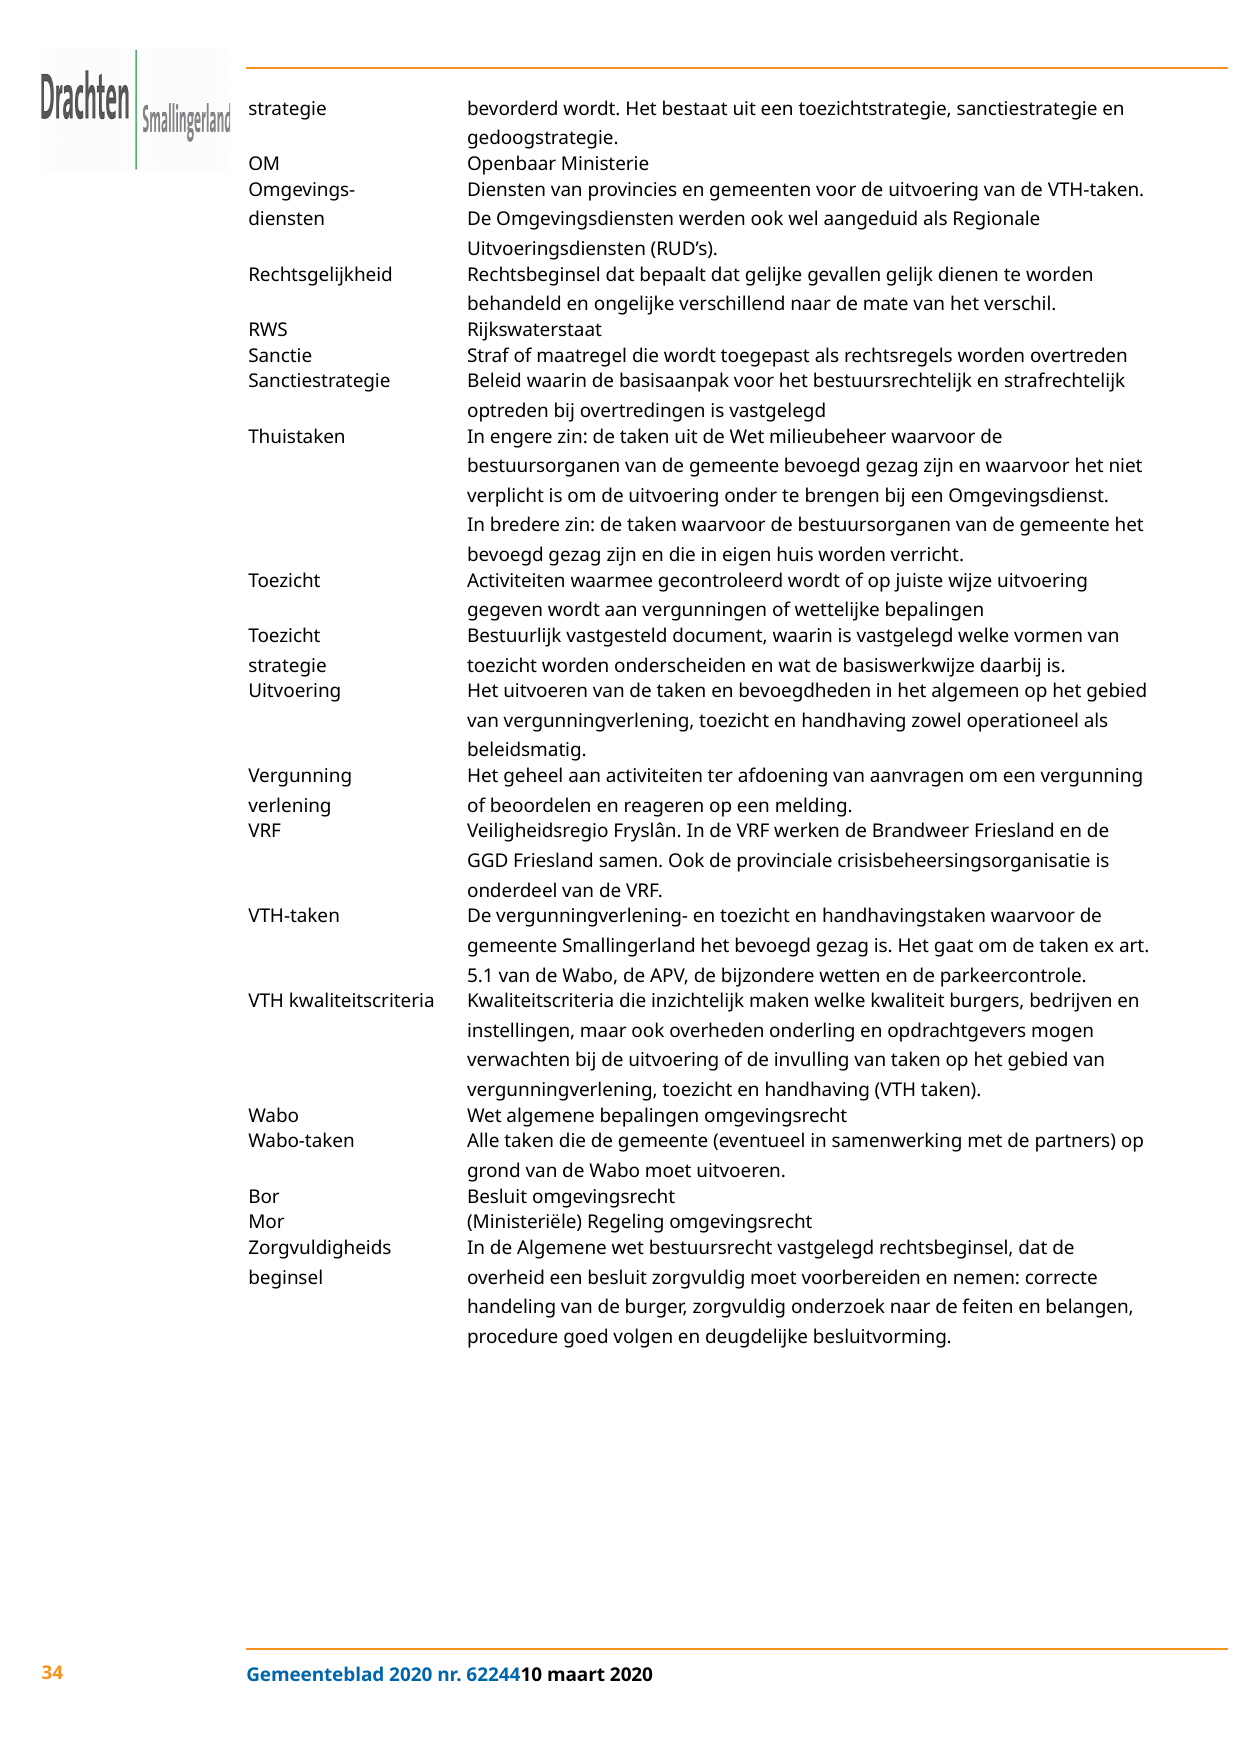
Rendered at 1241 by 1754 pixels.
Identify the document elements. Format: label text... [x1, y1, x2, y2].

table_cell Bor [248, 1183, 467, 1209]
table_cell strategie [248, 95, 467, 150]
table_cell Sanctiestrategie [248, 368, 467, 423]
table_cell VTH-taken [248, 903, 467, 987]
table_cell Thuistaken [248, 423, 467, 567]
table_cell Bestuurlijk vastgesteld document, waarin is vastgelegd welke vormen van toezicht worden onderscheiden en wat de basiswerkwijze daarbij is. [467, 622, 1152, 677]
table_cell In de Algemene wet bestuursrecht vastgelegd rechtsbeginsel, dat de overheid een besluit zorgvuldig moet voorbereiden en nemen: correcte handeling van de burger, zorgvuldig onderzoek naar de feiten en belangen, procedure goed volgen en deugdelijke besluitvorming. [467, 1235, 1152, 1349]
table_cell Alle taken die de gemeente (eventueel in samenwerking met de partners) op grond van de Wabo moet uitvoeren. [467, 1128, 1152, 1183]
table_cell Vergunning verlening [248, 763, 467, 818]
table_cell Rijkswaterstaat [467, 316, 1152, 342]
table_cell Sanctie [248, 342, 467, 367]
table_cell Diensten van provincies en gemeenten voor de uitvoering van de VTH-taken. De Omgevingsdiensten werden ook wel aangeduid als Regionale Uitvoeringsdiensten (RUD’s). [467, 176, 1152, 261]
table_cell Activiteiten waarmee gecontroleerd wordt of op juiste wijze uitvoering gegeven wordt aan vergunningen of wettelijke bepalingen [467, 567, 1152, 622]
table_cell Omgevings- diensten [248, 176, 467, 261]
picture [41, 47, 231, 172]
table_cell Veiligheidsregio Fryslân. In de VRF werken de Brandweer Friesland en de GGD Friesland samen. Ook de provinciale crisisbeheersingsorganisatie is onderdeel van de VRF. [467, 818, 1152, 903]
table_cell RWS [248, 316, 467, 342]
table_cell Straf of maatregel die wordt toegepast als rechtsregels worden overtreden [467, 342, 1152, 367]
table_cell Kwaliteitscriteria die inzichtelijk maken welke kwaliteit burgers, bedrijven en instellingen, maar ook overheden onderling en opdrachtgevers mogen verwachten bij de uitvoering of de invulling van taken op het gebied van vergunningverlening, toezicht en handhaving (VTH taken). [467, 988, 1152, 1102]
table_cell Het geheel aan activiteiten ter afdoening van aanvragen om een vergunning of beoordelen en reageren op een melding. [467, 763, 1152, 818]
table_cell Besluit omgevingsrecht [467, 1183, 1152, 1209]
table_cell Rechtsbeginsel dat bepaalt dat gelijke gevallen gelijk dienen te worden behandeld en ongelijke verschillend naar de mate van het verschil. [467, 261, 1152, 316]
table_cell bevorderd wordt. Het bestaat uit een toezichtstrategie, sanctiestrategie en gedoogstrategie. [467, 95, 1152, 150]
table_cell Wet algemene bepalingen omgevingsrecht [467, 1102, 1152, 1128]
table_cell In engere zin: de taken uit de Wet milieubeheer waarvoor de bestuursorganen van de gemeente bevoegd gezag zijn en waarvoor het niet verplicht is om de uitvoering onder te brengen bij een Omgevingsdienst. In bredere zin: de taken waarvoor de bestuursorganen van de gemeente het bevoegd gezag zijn en die in eigen huis worden verricht. [467, 423, 1152, 567]
table_cell Toezicht strategie [248, 622, 467, 677]
table_cell Mor [248, 1209, 467, 1234]
table_cell VRF [248, 818, 467, 903]
table_cell OM [248, 150, 467, 176]
table_cell Rechtsgelijkheid [248, 261, 467, 316]
table_cell Wabo-taken [248, 1128, 467, 1183]
table_cell Beleid waarin de basisaanpak voor het bestuursrechtelijk en strafrechtelijk optreden bij overtredingen is vastgelegd [467, 368, 1152, 423]
table_cell Openbaar Ministerie [467, 150, 1152, 176]
table_cell Zorgvuldigheids beginsel [248, 1235, 467, 1349]
table_cell Uitvoering [248, 678, 467, 762]
table_cell (Ministeriële) Regeling omgevingsrecht [467, 1209, 1152, 1234]
table_cell Het uitvoeren van de taken en bevoegdheden in het algemeen op het gebied van vergunningverlening, toezicht en handhaving zowel operationeel als beleidsmatig. [467, 678, 1152, 762]
table_cell Toezicht [248, 567, 467, 622]
table_cell Wabo [248, 1102, 467, 1128]
table_cell VTH kwaliteitscriteria [248, 988, 467, 1102]
table_cell De vergunningverlening- en toezicht en handhavingstaken waarvoor de gemeente Smallingerland het bevoegd gezag is. Het gaat om de taken ex art. 5.1 van de Wabo, de APV, de bijzondere wetten en de parkeercontrole. [467, 903, 1152, 987]
